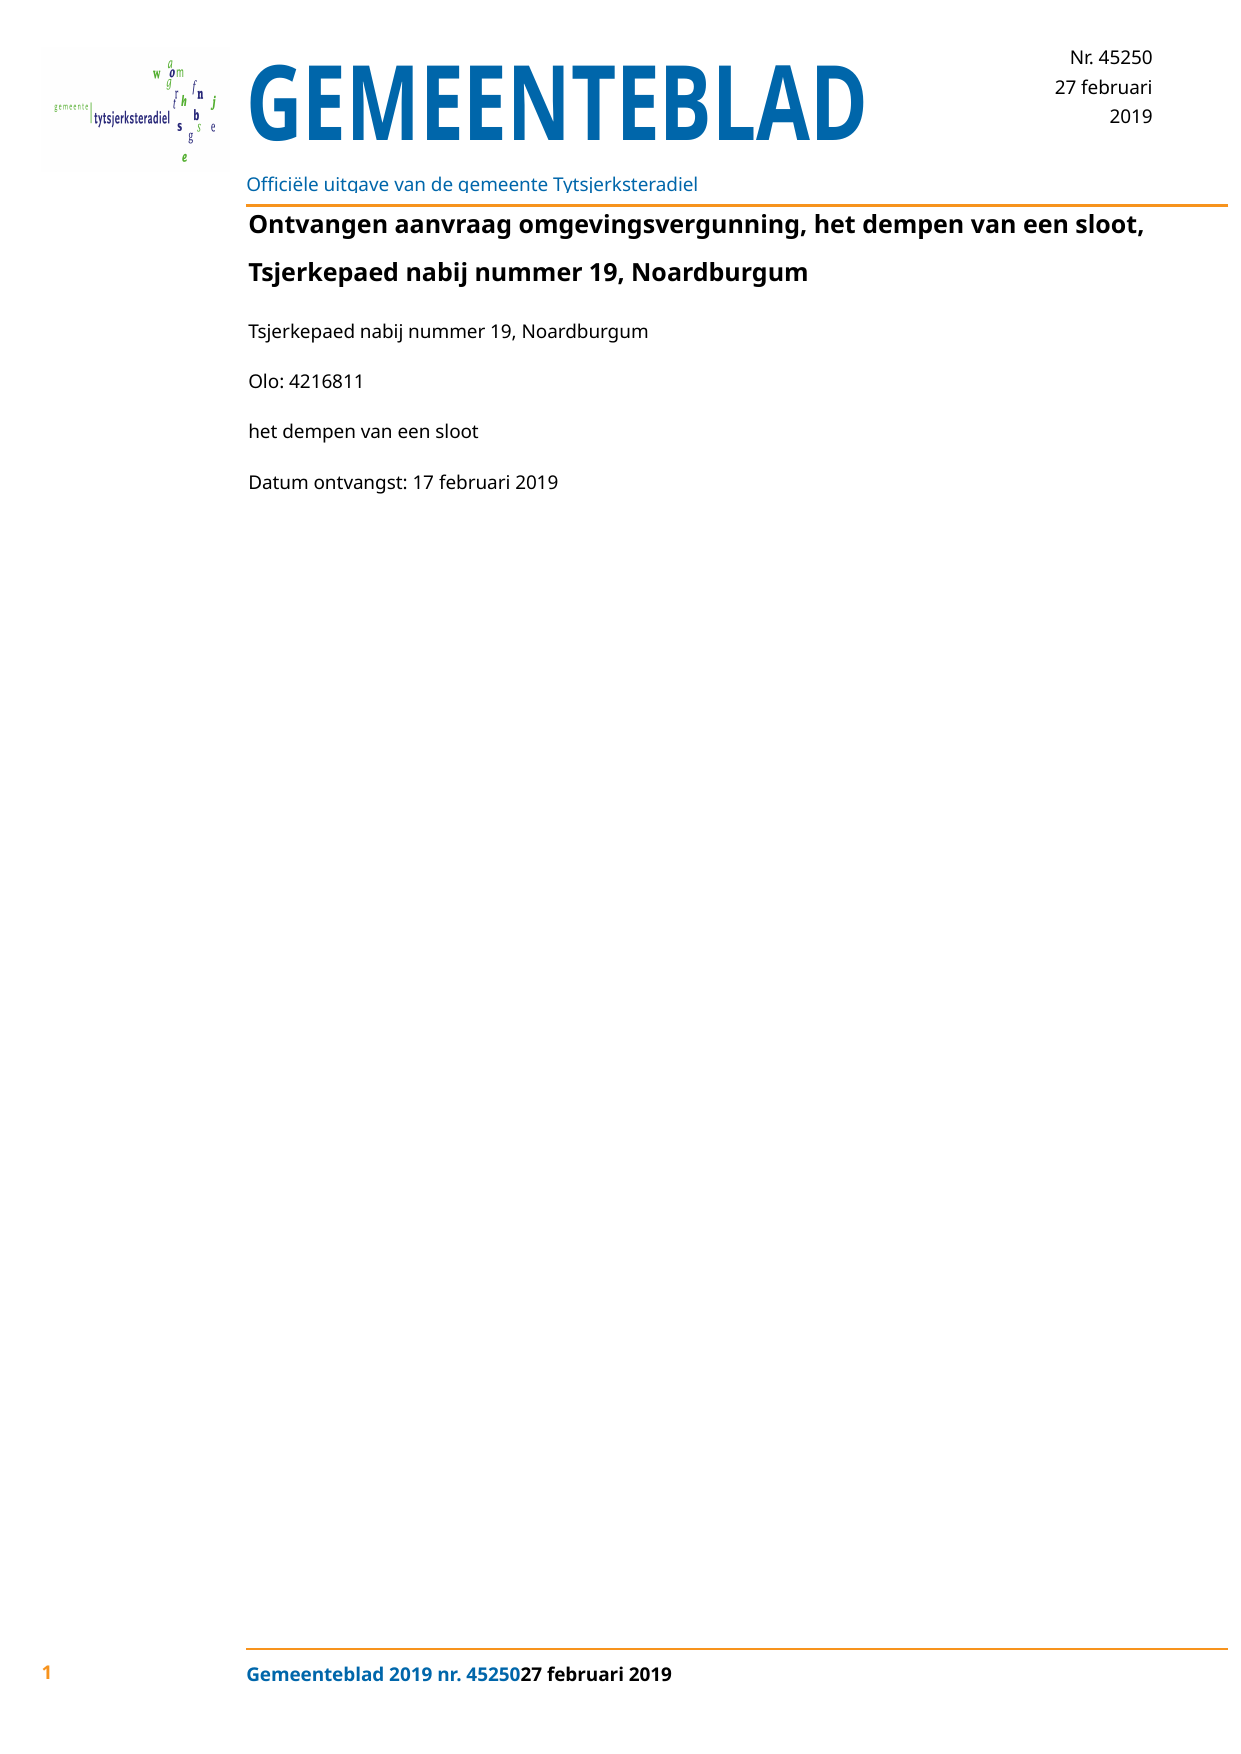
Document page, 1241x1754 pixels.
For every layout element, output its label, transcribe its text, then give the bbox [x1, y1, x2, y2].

picture [41, 47, 231, 172]
text het dempen van een sloot [248, 419, 1152, 444]
text Datum ontvangst: 17 februari 2019 [248, 469, 1152, 495]
text Ontvangen aanvraag omgevingsvergunning, het dempen van een sloot, Tsjerkepaed nabij nummer 19, Noardburgum [248, 207, 1152, 288]
text Olo: 4216811 [248, 368, 1152, 394]
text Tsjerkepaed nabij nummer 19, Noardburgum [248, 318, 1152, 344]
